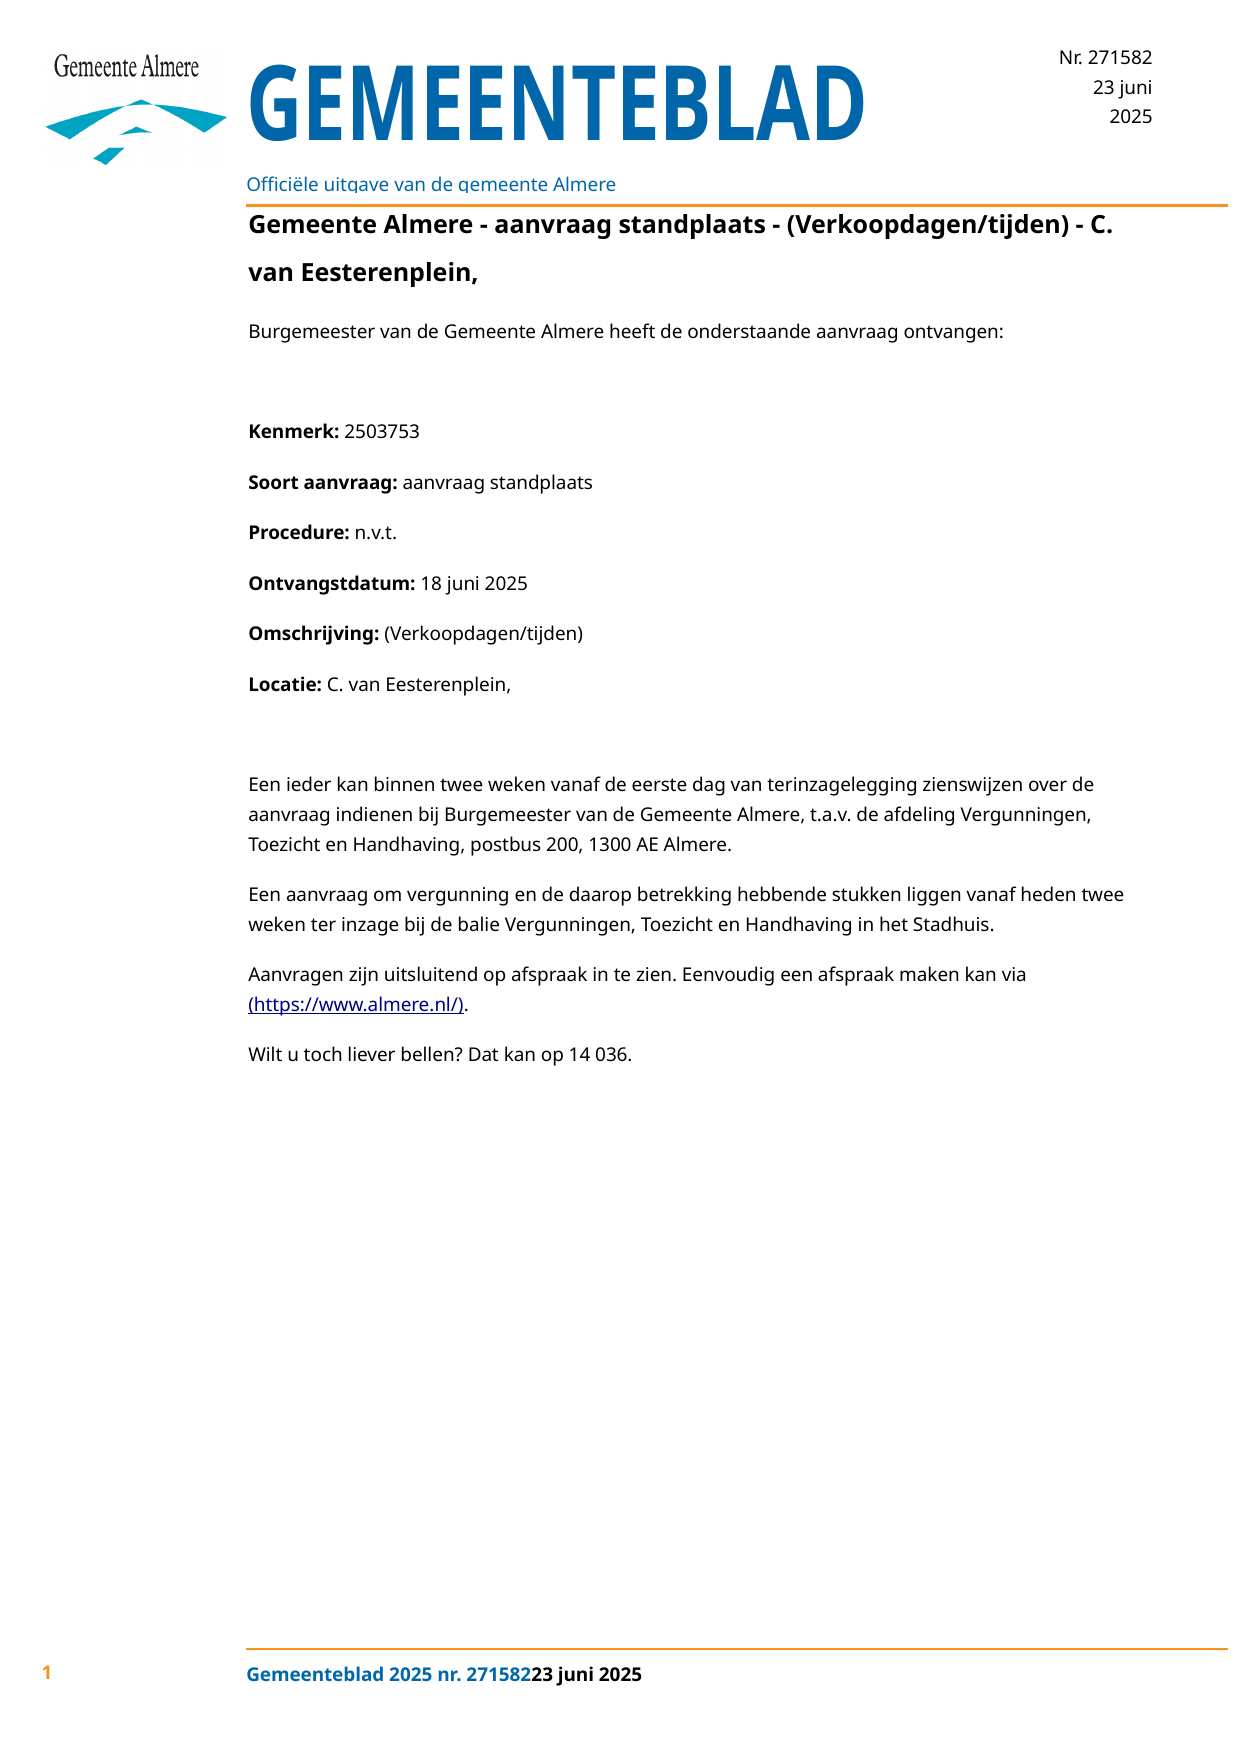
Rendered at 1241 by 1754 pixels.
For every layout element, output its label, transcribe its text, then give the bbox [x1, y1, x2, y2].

picture [41, 47, 231, 172]
text Een aanvraag om vergunning en de daarop betrekking hebbende stukken liggen vanaf heden twee weken ter inzage bij de balie Vergunningen, Toezicht en Handhaving in het Stadhuis. [248, 881, 1152, 937]
text Locatie: C. van Eesterenplein, [248, 671, 1152, 697]
text Procedure: n.v.t. [248, 519, 1152, 545]
text Gemeente Almere - aanvraag standplaats - (Verkoopdagen/tijden) - C. van Eesterenplein, [248, 207, 1152, 288]
text Wilt u toch liever bellen? Dat kan op 14 036. [248, 1041, 1152, 1067]
text Aanvragen zijn uitsluitend op afspraak in te zien. Eenvoudig een afspraak maken kan via (https://www.almere.nl/). [248, 961, 1152, 1017]
text Omschrijving: (Verkoopdagen/tijden) [248, 620, 1152, 646]
text Ontvangstdatum: 18 juni 2025 [248, 570, 1152, 596]
text Kenmerk: 2503753 [248, 419, 1152, 444]
text Soort aanvraag: aanvraag standplaats [248, 469, 1152, 495]
text Een ieder kan binnen twee weken vanaf de eerste dag van terinzagelegging zienswijzen over de aanvraag indienen bij Burgemeester van de Gemeente Almere, t.a.v. de afdeling Vergunningen, Toezicht en Handhaving, postbus 200, 1300 AE Almere. [248, 772, 1152, 857]
text Burgemeester van de Gemeente Almere heeft de onderstaande aanvraag ontvangen: [248, 318, 1152, 344]
